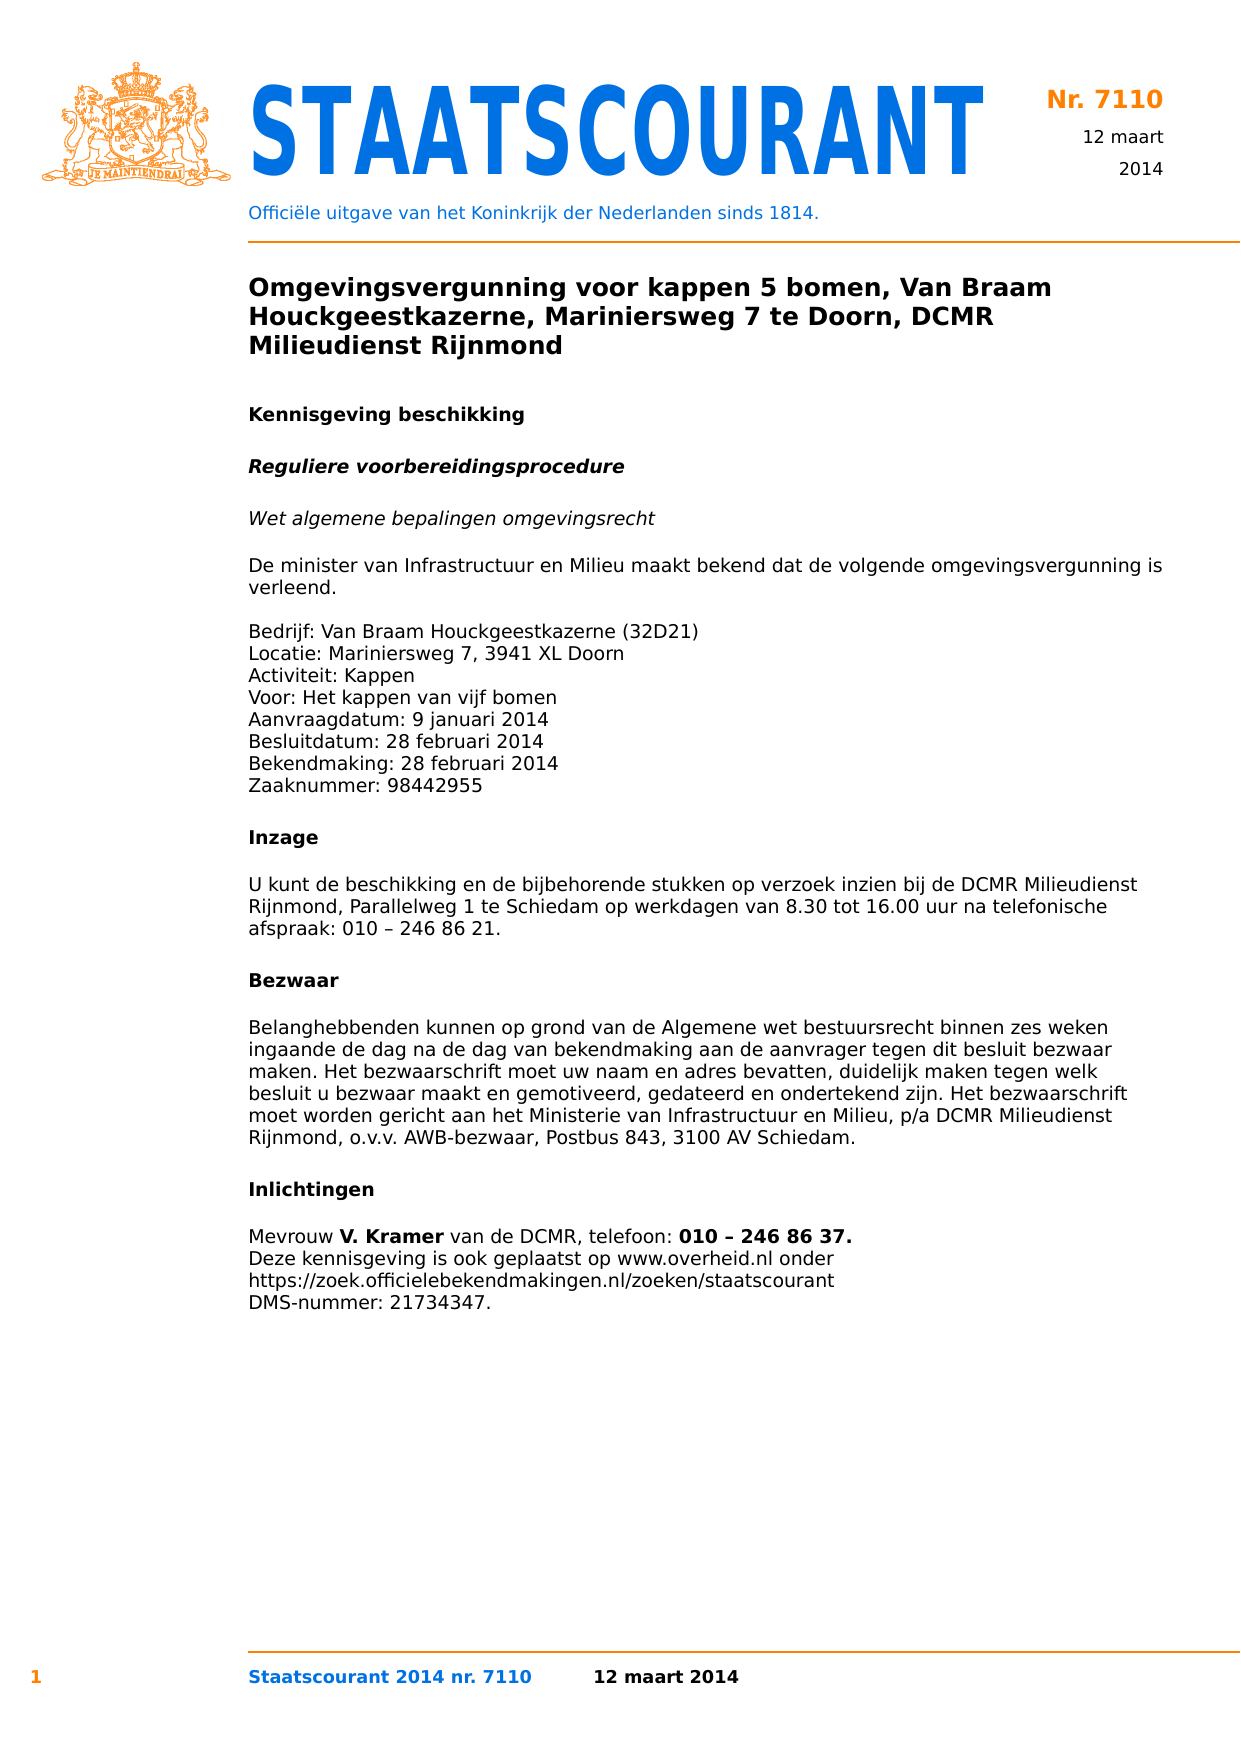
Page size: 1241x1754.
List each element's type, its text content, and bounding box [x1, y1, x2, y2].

subtitle Wet algemene bepalingen omgevingsrecht [248, 508, 1163, 530]
text Belanghebbenden kunnen op grond van de Algemene wet bestuursrecht binnen zes weken ingaande de dag na de dag van bekendmaking aan de aanvrager tegen dit besluit bezwaar maken. Het bezwaarschrift moet uw naam en adres bevatten, duidelijk maken tegen welk besluit u bezwaar maakt en gemotiveerd, gedateerd en ondertekend zijn. Het bezwaarschrift moet worden gericht aan het Ministerie van Infrastructuur en Milieu, p/a DCMR Milieudienst Rijnmond, o.v.v. AWB-bezwaar, Postbus 843, 3100 AV Schiedam. [248, 1017, 1163, 1149]
table_cell 2014 [998, 153, 1240, 203]
subtitle Inlichtingen [248, 1179, 1163, 1201]
text Activiteit: Kappen [248, 665, 1163, 687]
subtitle Reguliere voorbereidingsprocedure [248, 456, 1163, 478]
subtitle Omgevingsvergunning voor kappen 5 bomen, Van Braam Houckgeestkazerne, Mariniersweg 7 te Doorn, DCMR Milieudienst Rijnmond [248, 273, 1163, 361]
subtitle Bezwaar [248, 970, 1163, 992]
text Zaaknummer: 98442955 [248, 775, 1163, 797]
text De minister van Infrastructuur en Milieu maakt bekend dat de volgende omgevingsvergunning is verleend. [248, 555, 1163, 599]
subtitle Inzage [248, 827, 1163, 849]
text Besluitdatum: 28 februari 2014 [248, 731, 1163, 753]
table_header [25, 62, 248, 241]
subtitle Kennisgeving beschikking [248, 404, 1163, 426]
table_header STAATSCOURANT [248, 62, 998, 203]
text Deze kennisgeving is ook geplaatst op www.overheid.nl onder https://zoek.officielebekendmakingen.nl/zoeken/staatscourant [248, 1248, 1163, 1292]
text U kunt de beschikking en de bijbehorende stukken op verzoek inzien bij de DCMR Milieudienst Rijnmond, Parallelweg 1 te Schiedam op werkdagen van 8.30 tot 16.00 uur na telefonische afspraak: 010 – 246 86 21. [248, 874, 1163, 940]
table_header Nr. 7110 [998, 62, 1240, 121]
text Mevrouw V. Kramer van de DCMR, telefoon: 010 – 246 86 37. [248, 1226, 1163, 1248]
text DMS-nummer: 21734347. [248, 1292, 1163, 1313]
text Bedrijf: Van Braam Houckgeestkazerne (32D21) [248, 621, 1163, 643]
table_cell 12 maart [998, 121, 1240, 153]
text Locatie: Mariniersweg 7, 3941 XL Doorn [248, 643, 1163, 665]
text Aanvraagdatum: 9 januari 2014 [248, 709, 1163, 731]
picture [41, 62, 231, 186]
table_cell Officiële uitgave van het Koninkrijk der Nederlanden sinds 1814. [248, 203, 1240, 241]
text Bekendmaking: 28 februari 2014 [248, 753, 1163, 775]
text Voor: Het kappen van vijf bomen [248, 687, 1163, 709]
